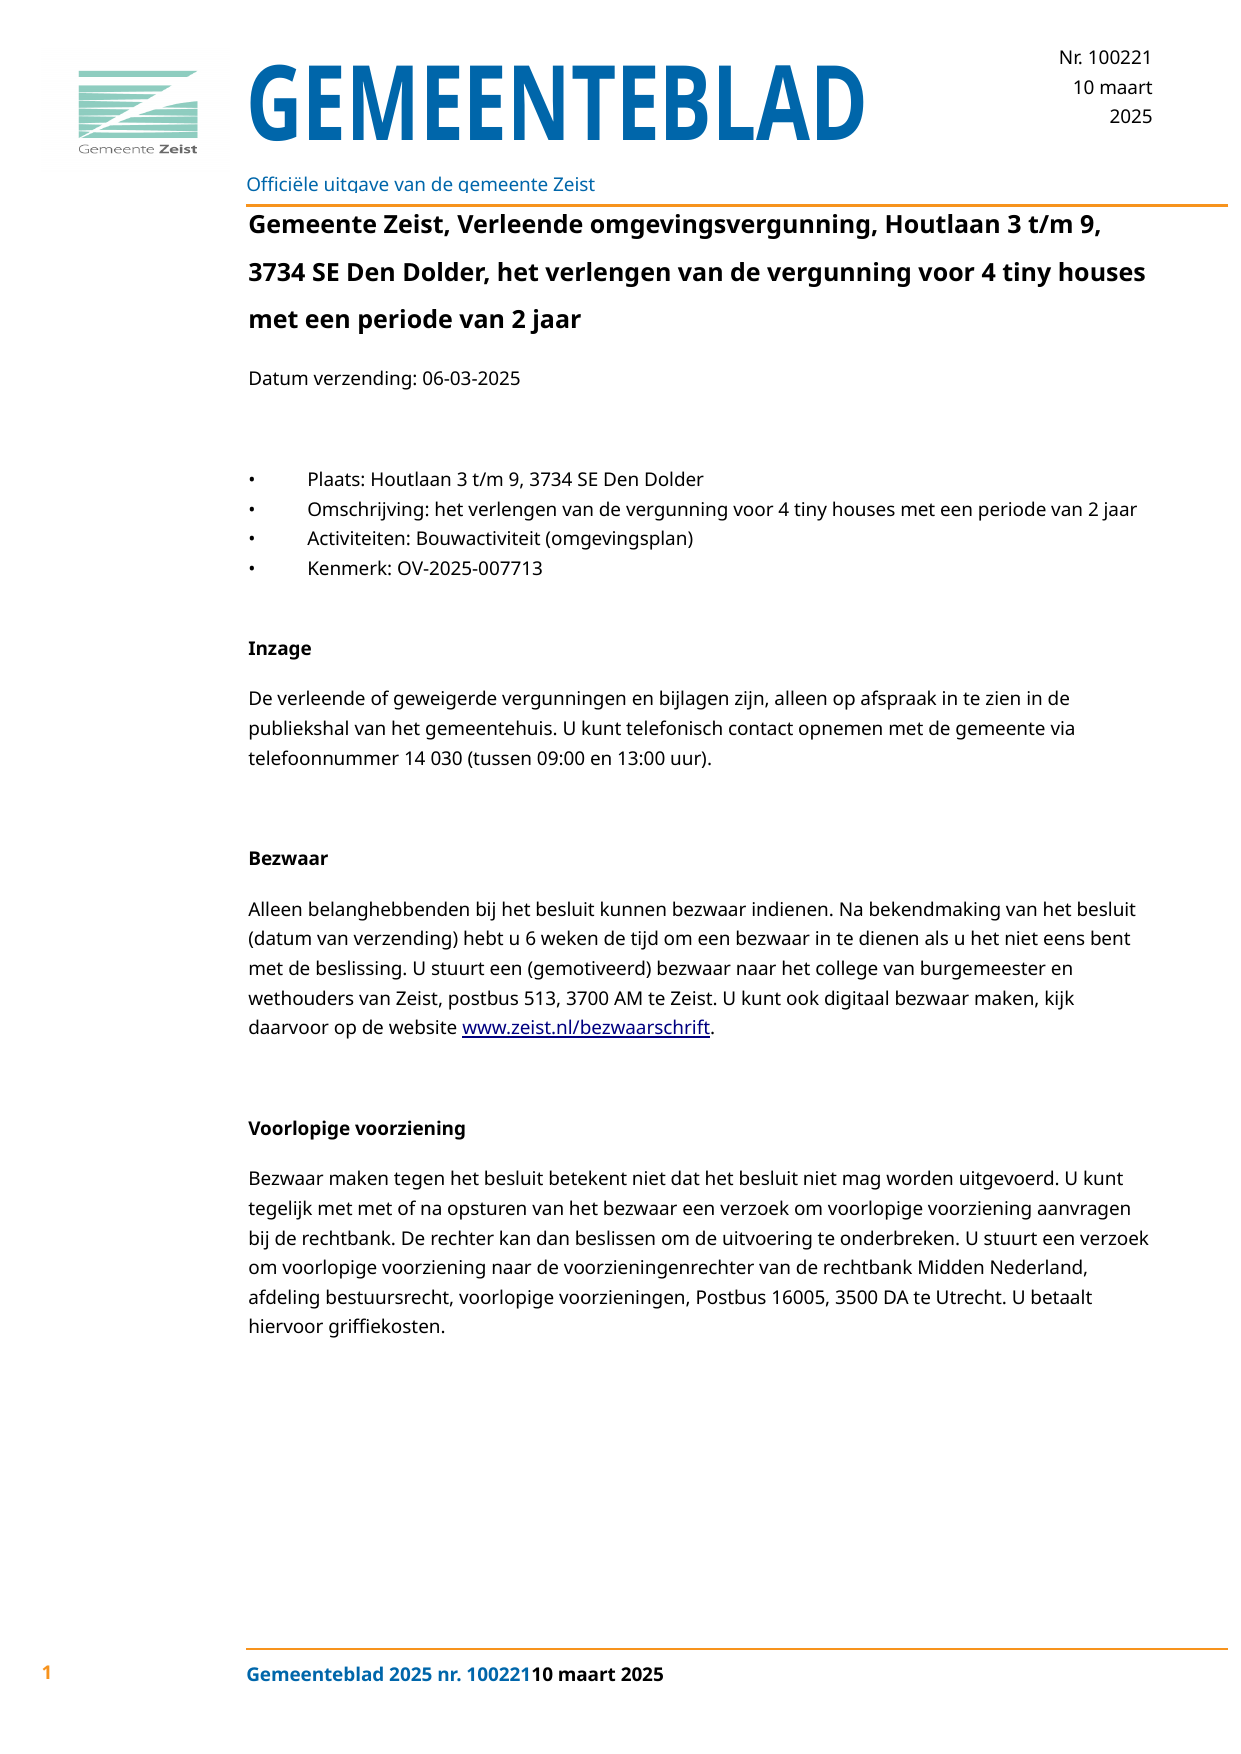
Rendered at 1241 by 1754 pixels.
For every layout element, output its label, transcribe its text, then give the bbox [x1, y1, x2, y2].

text De verleende of geweigerde vergunningen en bijlagen zijn, alleen op afspraak in te zien in de publiekshal van het gemeentehuis. U kunt telefonisch contact opnemen met de gemeente via telefoonnummer 14 030 (tussen 09:00 en 13:00 uur). [248, 686, 1152, 770]
text Voorlopige voorziening [248, 1115, 1152, 1141]
list Kenmerk: OV-2025-007713 [248, 555, 1152, 581]
list Omschrijving: het verlengen van de vergunning voor 4 tiny houses met een periode van 2 jaar [248, 496, 1152, 522]
text Bezwaar [248, 846, 1152, 871]
text Bezwaar maken tegen het besluit betekent niet dat het besluit niet mag worden uitgevoerd. U kunt tegelijk met met of na opsturen van het bezwaar een verzoek om voorlopige voorziening aanvragen bij de rechtbank. De rechter kan dan beslissen om de uitvoering te onderbreken. U stuurt een verzoek om voorlopige voorziening naar de voorzieningenrechter van de rechtbank Midden Nederland, afdeling bestuursrecht, voorlopige voorzieningen, Postbus 16005, 3500 DA te Utrecht. U betaalt hiervoor griffiekosten. [248, 1166, 1152, 1339]
list Plaats: Houtlaan 3 t/m 9, 3734 SE Den Dolder [248, 466, 1152, 492]
text Alleen belanghebbenden bij het besluit kunnen bezwaar indienen. Na bekendmaking van het besluit (datum van verzending) hebt u 6 weken de tijd om een bezwaar in te dienen als u het niet eens bent met de beslissing. U stuurt een (gemotiveerd) bezwaar naar het college van burgemeester en wethouders van Zeist, postbus 513, 3700 AM te Zeist. U kunt ook digitaal bezwaar maken, kijk daarvoor op de website www.zeist.nl/bezwaarschrift. [248, 896, 1152, 1040]
picture [41, 47, 231, 172]
list Activiteiten: Bouwactiviteit (omgevingsplan) [248, 526, 1152, 551]
text Inzage [248, 635, 1152, 661]
text Datum verzending: 06-03-2025 [248, 366, 1152, 391]
text Gemeente Zeist, Verleende omgevingsvergunning, Houtlaan 3 t/m 9, 3734 SE Den Dolder, het verlengen van de vergunning voor 4 tiny houses met een periode van 2 jaar [248, 207, 1152, 336]
